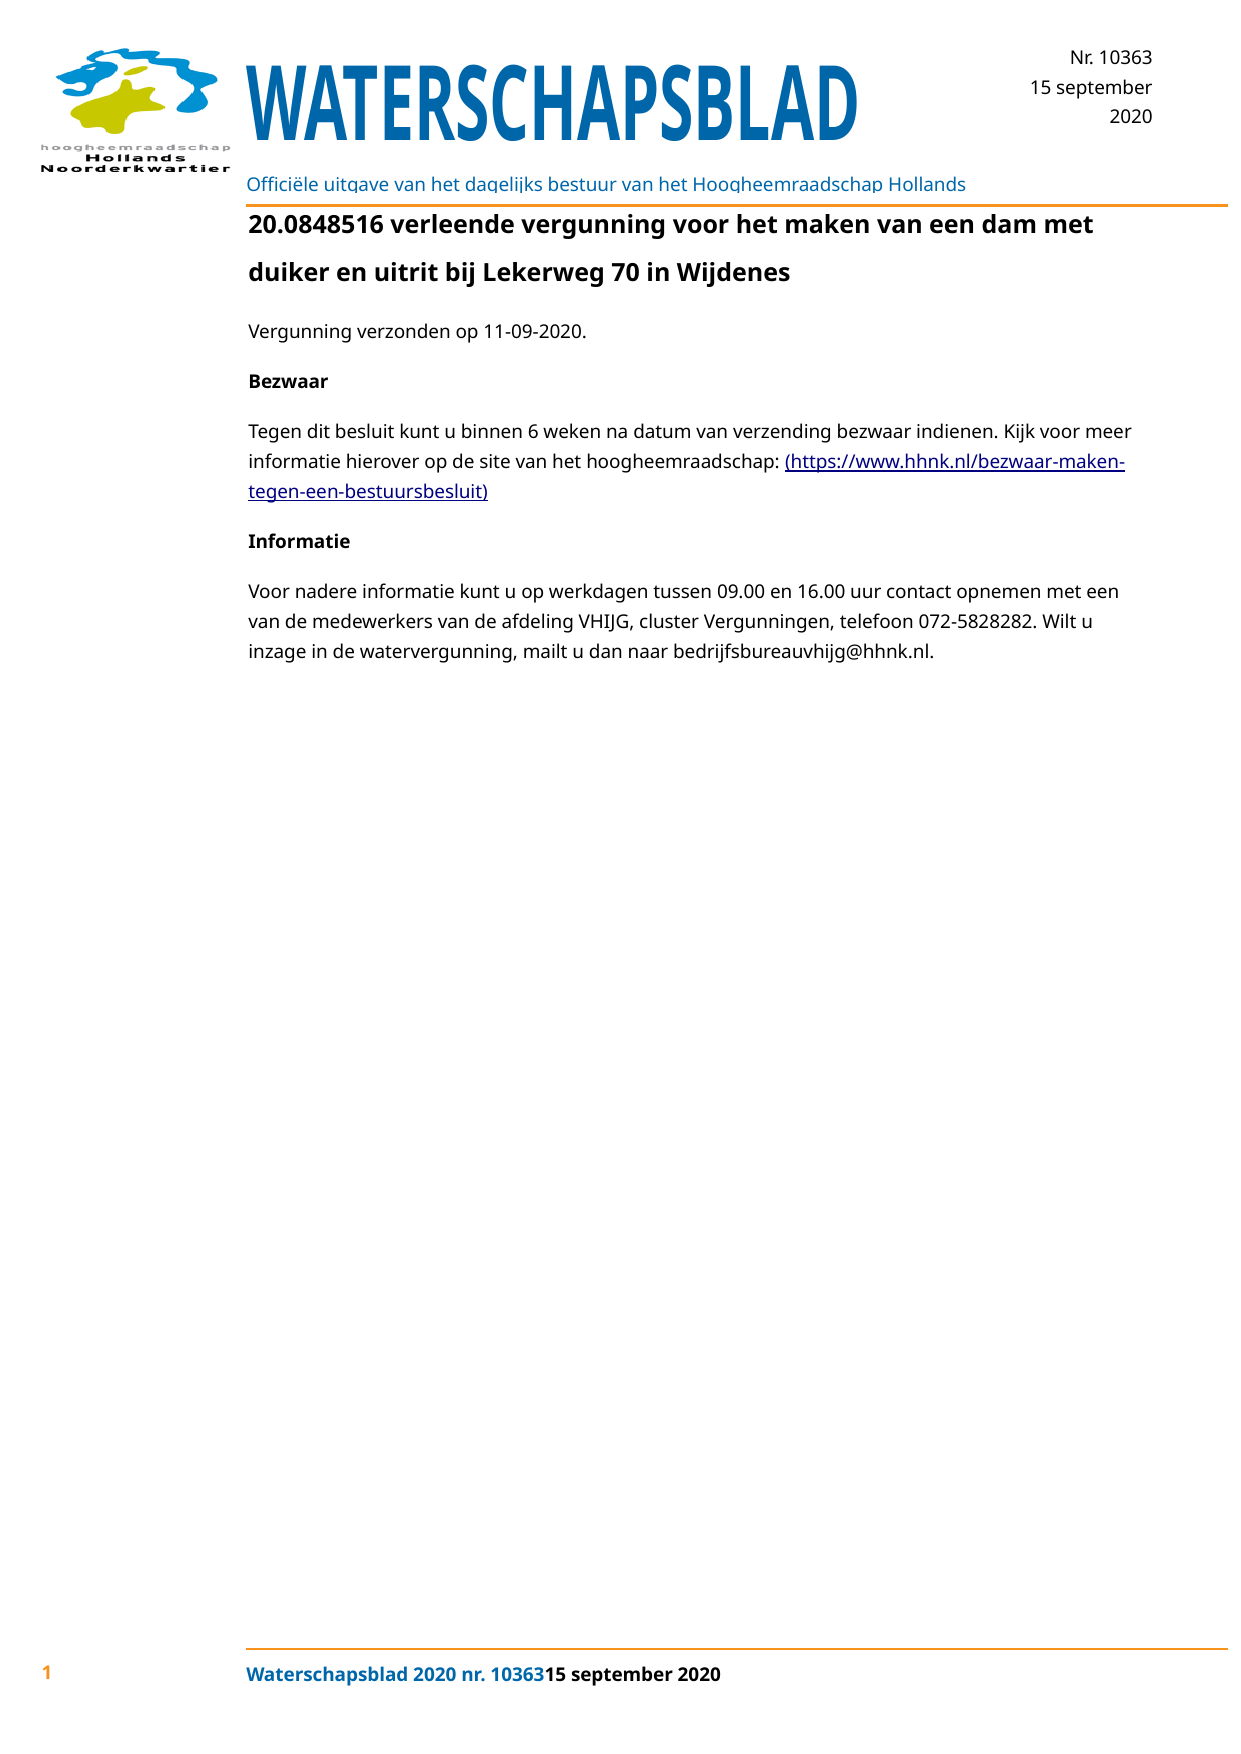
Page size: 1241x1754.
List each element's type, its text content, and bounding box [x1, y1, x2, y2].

text Voor nadere informatie kunt u op werkdagen tussen 09.00 en 16.00 uur contact opnemen met een van de medewerkers van de afdeling VHIJG, cluster Vergunningen, telefoon 072-5828282. Wilt u inzage in de watervergunning, mailt u dan naar bedrijfsbureauvhijg@hhnk.nl. [248, 579, 1152, 664]
picture [41, 47, 231, 172]
text Vergunning verzonden op 11-09-2020. [248, 318, 1152, 344]
text Bezwaar [248, 368, 1152, 394]
text 20.0848516 verleende vergunning voor het maken van een dam met duiker en uitrit bij Lekerweg 70 in Wijdenes [248, 207, 1152, 288]
text Tegen dit besluit kunt u binnen 6 weken na datum van verzending bezwaar indienen. Kijk voor meer informatie hierover op de site van het hoogheemraadschap: (https://www.hhnk.nl/bezwaar-maken-tegen-een-bestuursbesluit) [248, 419, 1152, 504]
text Informatie [248, 528, 1152, 554]
